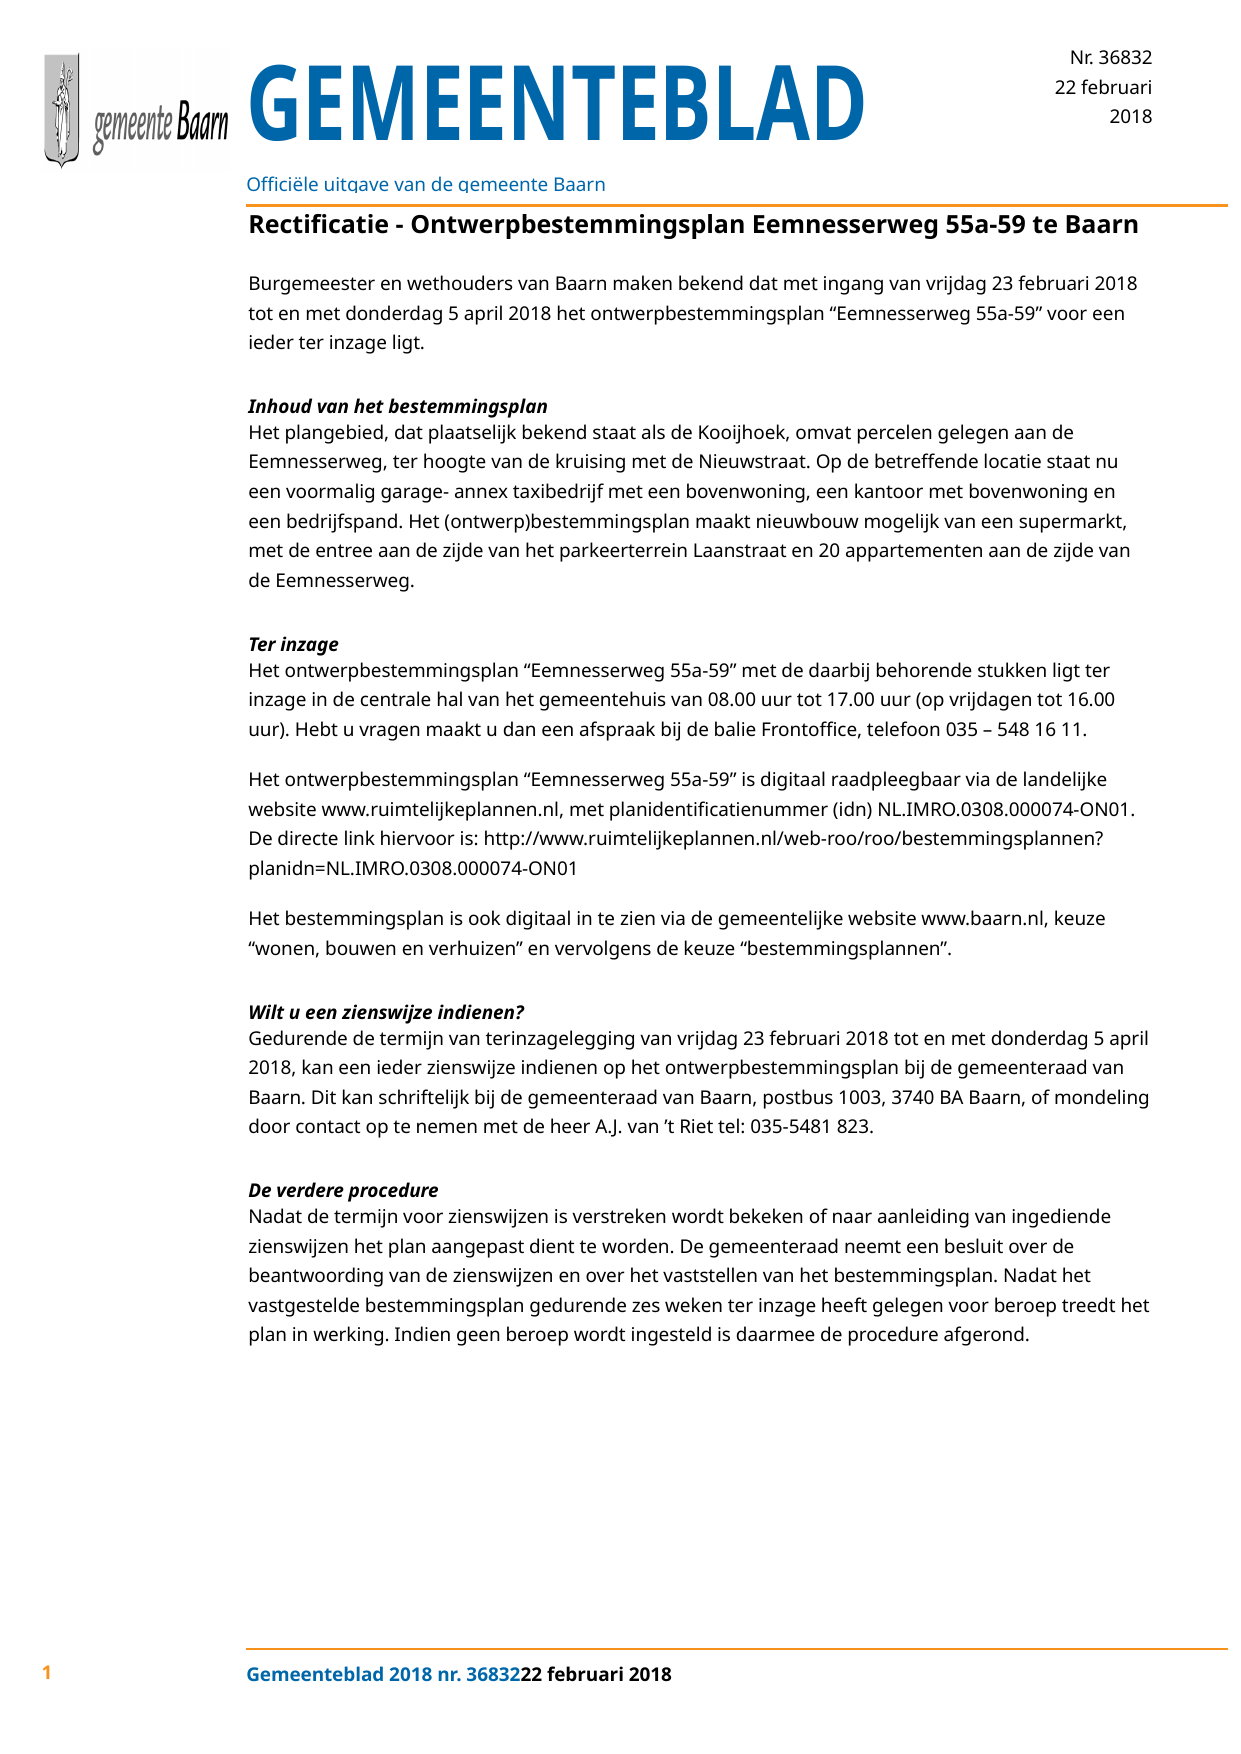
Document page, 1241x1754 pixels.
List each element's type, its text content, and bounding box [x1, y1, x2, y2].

text De verdere procedure [248, 1177, 1152, 1203]
text Burgemeester en wethouders van Baarn maken bekend dat met ingang van vrijdag 23 februari 2018 tot en met donderdag 5 april 2018 het ontwerpbestemmingsplan “Eemnesserweg 55a-59” voor een ieder ter inzage ligt. [248, 270, 1152, 355]
picture [41, 47, 231, 172]
text Gedurende de termijn van terinzagelegging van vrijdag 23 februari 2018 tot en met donderdag 5 april 2018, kan een ieder zienswijze indienen op het ontwerpbestemmingsplan bij de gemeenteraad van Baarn. Dit kan schriftelijk bij de gemeenteraad van Baarn, postbus 1003, 3740 BA Baarn, of mondeling door contact op te nemen met de heer A.J. van ’t Riet tel: 035-5481 823. [248, 1025, 1152, 1139]
text Inhoud van het bestemmingsplan [248, 393, 1152, 419]
text Wilt u een zienswijze indienen? [248, 999, 1152, 1025]
text Ter inzage [248, 631, 1152, 657]
text Nadat de termijn voor zienswijzen is verstreken wordt bekeken of naar aanleiding van ingediende zienswijzen het plan aangepast dient te worden. De gemeenteraad neemt een besluit over de beantwoording van de zienswijzen en over het vaststellen van het bestemmingsplan. Nadat het vastgestelde bestemmingsplan gedurende zes weken ter inzage heeft gelegen voor beroep treedt het plan in werking. Indien geen beroep wordt ingesteld is daarmee de procedure afgerond. [248, 1203, 1152, 1347]
text Het plangebied, dat plaatselijk bekend staat als de Kooijhoek, omvat percelen gelegen aan de Eemnesserweg, ter hoogte van de kruising met de Nieuwstraat. Op de betreffende locatie staat nu een voormalig garage- annex taxibedrijf met een bovenwoning, een kantoor met bovenwoning en een bedrijfspand. Het (ontwerp)bestemmingsplan maakt nieuwbouw mogelijk van een supermarkt, met de entree aan de zijde van het parkeerterrein Laanstraat en 20 appartementen aan de zijde van de Eemnesserweg. [248, 419, 1152, 593]
text Het bestemmingsplan is ook digitaal in te zien via de gemeentelijke website www.baarn.nl, keuze “wonen, bouwen en verhuizen” en vervolgens de keuze “bestemmingsplannen”. [248, 906, 1152, 961]
text Rectificatie - Ontwerpbestemmingsplan Eemnesserweg 55a-59 te Baarn [248, 207, 1152, 241]
text Het ontwerpbestemmingsplan “Eemnesserweg 55a-59” is digitaal raadpleegbaar via de landelijke website www.ruimtelijkeplannen.nl, met planidentificatienummer (idn) NL.IMRO.0308.000074-ON01. De directe link hiervoor is: http://www.ruimtelijkeplannen.nl/web-roo/roo/bestemmingsplannen?planidn=NL.IMRO.0308.000074-ON01 [248, 766, 1152, 881]
text Het ontwerpbestemmingsplan “Eemnesserweg 55a-59” met de daarbij behorende stukken ligt ter inzage in de centrale hal van het gemeentehuis van 08.00 uur tot 17.00 uur (op vrijdagen tot 16.00 uur). Hebt u vragen maakt u dan een afspraak bij de balie Frontoffice, telefoon 035 – 548 16 11. [248, 657, 1152, 742]
